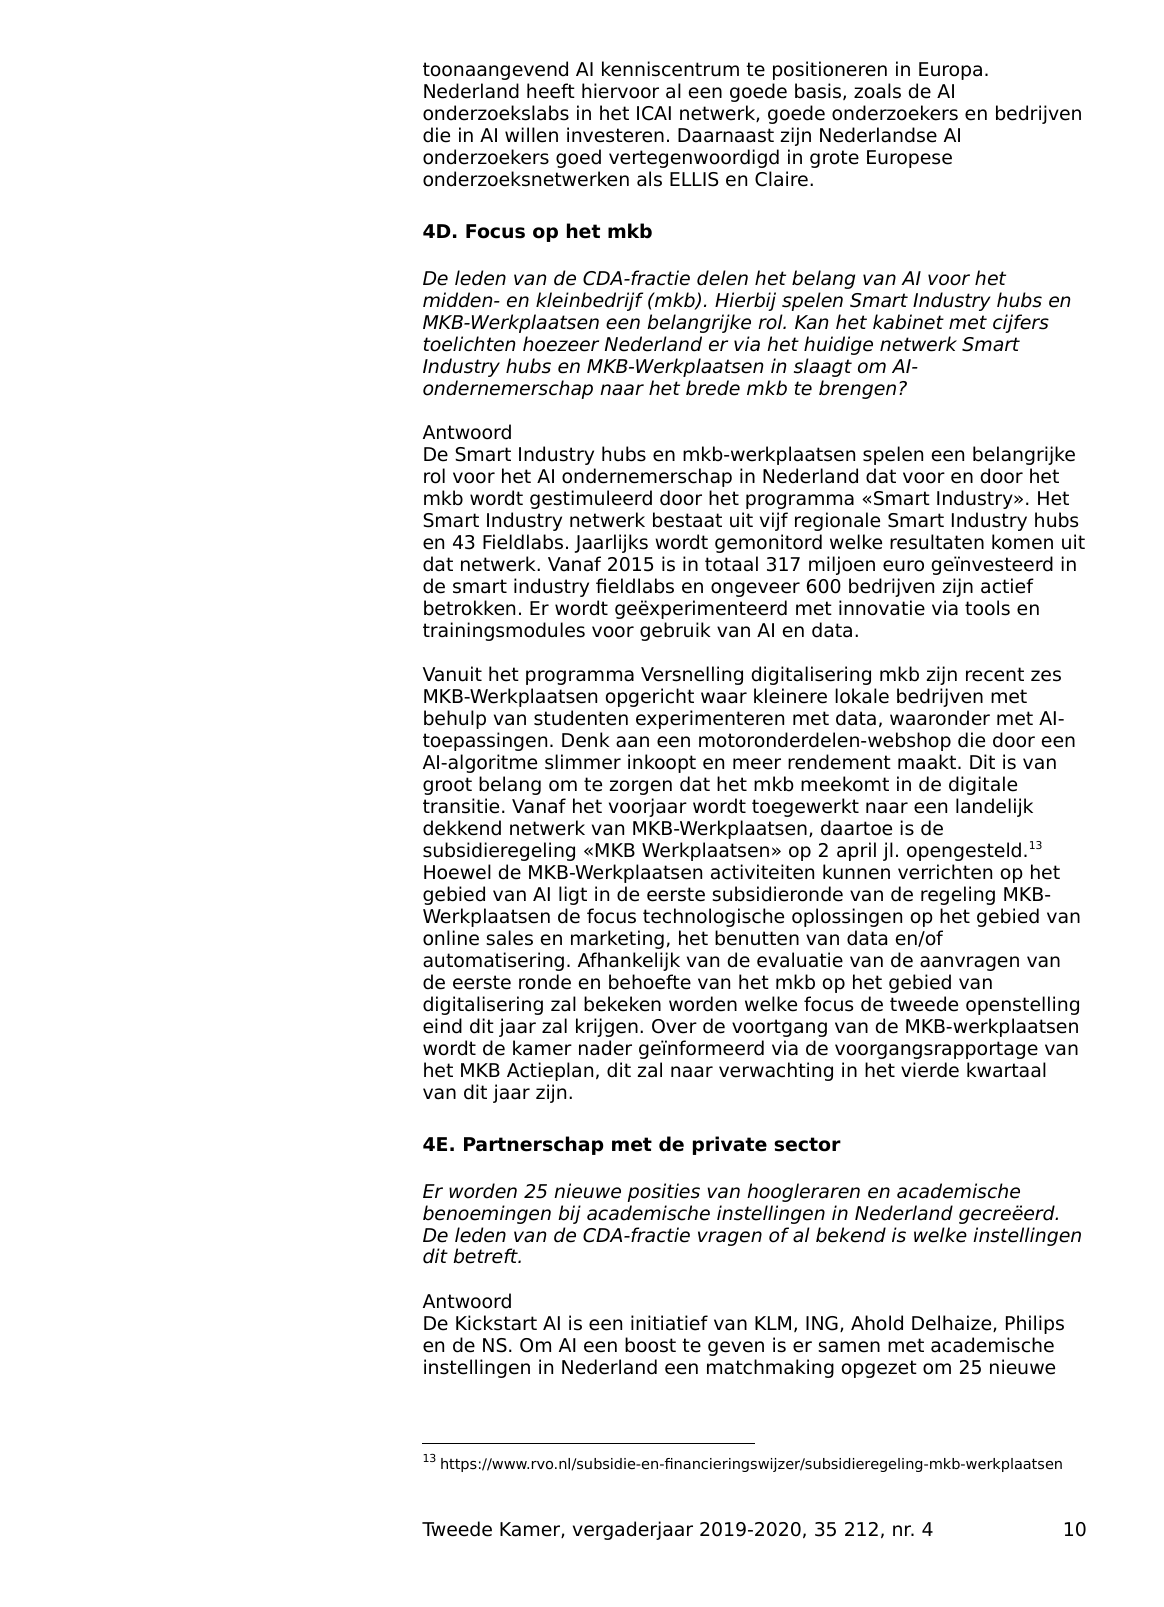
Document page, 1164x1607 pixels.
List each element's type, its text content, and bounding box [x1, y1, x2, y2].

text De Kickstart AI is een initiatief van KLM, ING, Ahold Delhaize, Philips en de NS. Om AI een boost te geven is er samen met academische instellingen in Nederland een matchmaking opgezet om 25 nieuwe [422, 1313, 1087, 1378]
subtitle 4E. Partnerschap met de private sector [422, 1133, 1087, 1156]
text De leden van de CDA-fractie delen het belang van AI voor het midden- en kleinbedrijf (mkb). Hierbij spelen Smart Industry hubs en MKB-Werkplaatsen een belangrijke rol. Kan het kabinet met cijfers toelichten hoezeer Nederland er via het huidige netwerk Smart Industry hubs en MKB-Werkplaatsen in slaagt om AI-ondernemerschap naar het brede mkb te brengen? [422, 268, 1087, 400]
text Antwoord [422, 1291, 1087, 1313]
text Antwoord [422, 422, 1087, 444]
text Vanuit het programma Versnelling digitalisering mkb zijn recent zes MKB-Werkplaatsen opgericht waar kleinere lokale bedrijven met behulp van studenten experimenteren met data, waaronder met AI-toepassingen. Denk aan een motoronderdelen-webshop die door een AI-algoritme slimmer inkoopt en meer rendement maakt. Dit is van groot belang om te zorgen dat het mkb meekomt in de digitale transitie. Vanaf het voorjaar wordt toegewerkt naar een landelijk dekkend netwerk van MKB-Werkplaatsen, daartoe is de subsidieregeling «MKB Werkplaatsen» op 2 april jl. opengesteld. Hoewel de MKB-Werkplaatsen activiteiten kunnen verrichten op het gebied van AI ligt in de eerste subsidieronde van de regeling MKB-Werkplaatsen de focus technologische oplossingen op het gebied van online sales en marketing, het benutten van data en/of automatisering. Afhankelijk van de evaluatie van de aanvragen van de eerste ronde en behoefte van het mkb op het gebied van digitalisering zal bekeken worden welke focus de tweede openstelling eind dit jaar zal krijgen. Over de voortgang van de MKB-werkplaatsen wordt de kamer nader geïnformeerd via de voorgangsrapportage van het MKB Actieplan, dit zal naar verwachting in het vierde kwartaal van dit jaar zijn. [422, 664, 1087, 1103]
text toonaangevend AI kenniscentrum te positioneren in Europa. Nederland heeft hiervoor al een goede basis, zoals de AI onderzoekslabs in het ICAI netwerk, goede onderzoekers en bedrijven die in AI willen investeren. Daarnaast zijn Nederlandse AI onderzoekers goed vertegenwoordigd in grote Europese onderzoeksnetwerken als ELLIS en Claire. [422, 59, 1087, 191]
text https://www.rvo.nl/subsidie-en-financieringswijzer/subsidieregeling-mkb-werkplaatsen [422, 1452, 1087, 1474]
subtitle 4D. Focus op het mkb [422, 221, 1087, 243]
text Er worden 25 nieuwe posities van hoogleraren en academische benoemingen bij academische instellingen in Nederland gecreëerd. De leden van de CDA-fractie vragen of al bekend is welke instellingen dit betreft. [422, 1181, 1087, 1268]
text De Smart Industry hubs en mkb-werkplaatsen spelen een belangrijke rol voor het AI ondernemerschap in Nederland dat voor en door het mkb wordt gestimuleerd door het programma «Smart Industry». Het Smart Industry netwerk bestaat uit vijf regionale Smart Industry hubs en 43 Fieldlabs. Jaarlijks wordt gemonitord welke resultaten komen uit dat netwerk. Vanaf 2015 is in totaal 317 miljoen euro geïnvesteerd in de smart industry fieldlabs en ongeveer 600 bedrijven zijn actief betrokken. Er wordt geëxperimenteerd met innovatie via tools en trainingsmodules voor gebruik van AI en data. [422, 444, 1087, 642]
